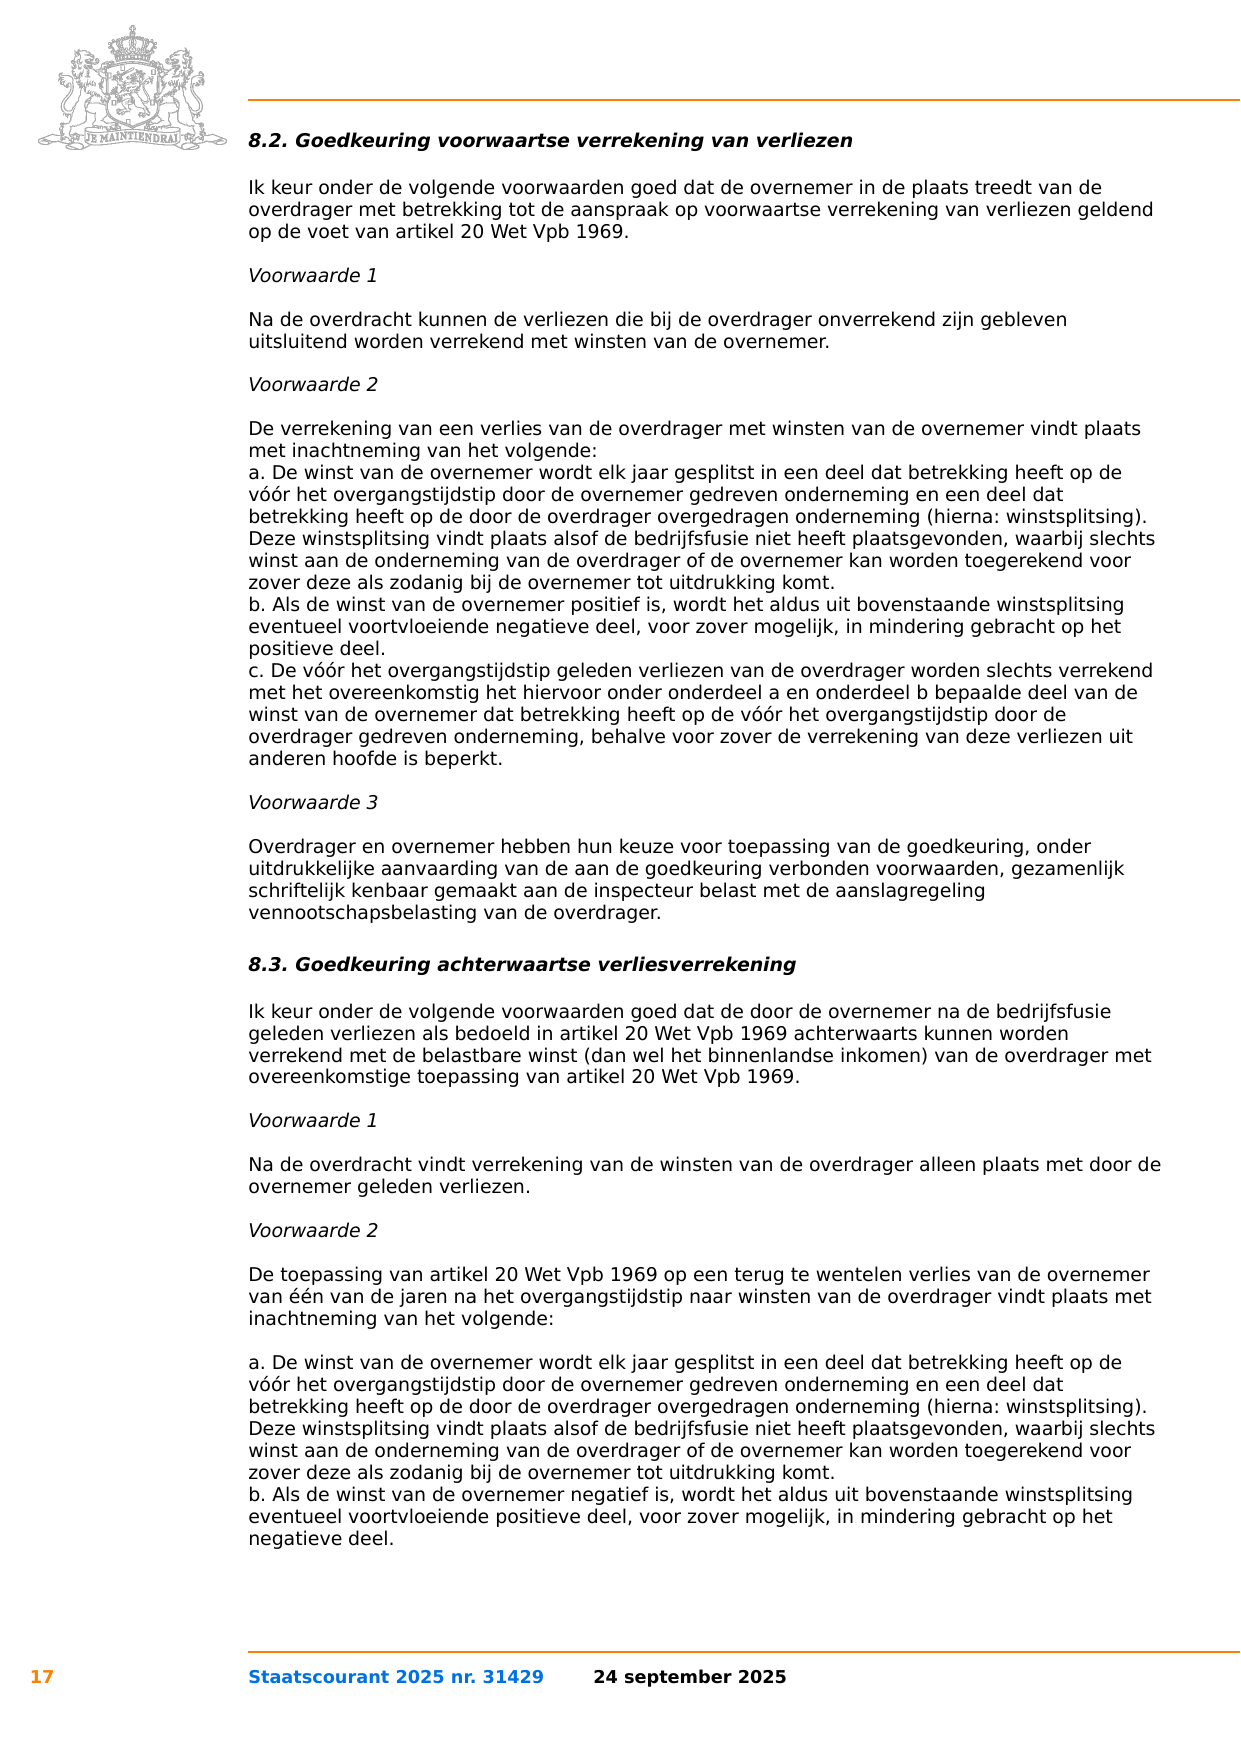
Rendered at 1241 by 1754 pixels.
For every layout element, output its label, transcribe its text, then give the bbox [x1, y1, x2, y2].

subtitle 8.2. Goedkeuring voorwaartse verrekening van verliezen [248, 130, 1163, 152]
text c. De vóór het overgangstijdstip geleden verliezen van de overdrager worden slechts verrekend met het overeenkomstig het hiervoor onder onderdeel a en onderdeel b bepaalde deel van de winst van de overnemer dat betrekking heeft op de vóór het overgangstijdstip door de overdrager gedreven onderneming, behalve voor zover de verrekening van deze verliezen uit anderen hoofde is beperkt. [248, 660, 1163, 770]
text De verrekening van een verlies van de overdrager met winsten van de overnemer vindt plaats met inachtneming van het volgende: [248, 418, 1163, 462]
subtitle Voorwaarde 2 [248, 374, 1163, 396]
text a. De winst van de overnemer wordt elk jaar gesplitst in een deel dat betrekking heeft op de vóór het overgangstijdstip door de overnemer gedreven onderneming en een deel dat betrekking heeft op de door de overdrager overgedragen onderneming (hierna: winstsplitsing). Deze winstsplitsing vindt plaats alsof de bedrijfsfusie niet heeft plaatsgevonden, waarbij slechts winst aan de onderneming van de overdrager of de overnemer kan worden toegerekend voor zover deze als zodanig bij de overnemer tot uitdrukking komt. [248, 462, 1163, 594]
text Na de overdracht kunnen de verliezen die bij de overdrager onverrekend zijn gebleven uitsluitend worden verrekend met winsten van de overnemer. [248, 308, 1163, 352]
subtitle Voorwaarde 1 [248, 1110, 1163, 1132]
text Na de overdracht vindt verrekening van de winsten van de overdrager alleen plaats met door de overnemer geleden verliezen. [248, 1154, 1163, 1198]
picture [38, 25, 227, 150]
subtitle Voorwaarde 3 [248, 792, 1163, 814]
subtitle Voorwaarde 2 [248, 1220, 1163, 1242]
text b. Als de winst van de overnemer positief is, wordt het aldus uit bovenstaande winstsplitsing eventueel voortvloeiende negatieve deel, voor zover mogelijk, in mindering gebracht op het positieve deel. [248, 594, 1163, 660]
text b. Als de winst van de overnemer negatief is, wordt het aldus uit bovenstaande winstsplitsing eventueel voortvloeiende positieve deel, voor zover mogelijk, in mindering gebracht op het negatieve deel. [248, 1483, 1163, 1549]
text Ik keur onder de volgende voorwaarden goed dat de overnemer in de plaats treedt van de overdrager met betrekking tot de aanspraak op voorwaartse verrekening van verliezen geldend op de voet van artikel 20 Wet Vpb 1969. [248, 177, 1163, 243]
text Ik keur onder de volgende voorwaarden goed dat de door de overnemer na de bedrijfsfusie geleden verliezen als bedoeld in artikel 20 Wet Vpb 1969 achterwaarts kunnen worden verrekend met de belastbare winst (dan wel het binnenlandse inkomen) van de overdrager met overeenkomstige toepassing van artikel 20 Wet Vpb 1969. [248, 1001, 1163, 1088]
text a. De winst van de overnemer wordt elk jaar gesplitst in een deel dat betrekking heeft op de vóór het overgangstijdstip door de overnemer gedreven onderneming en een deel dat betrekking heeft op de door de overdrager overgedragen onderneming (hierna: winstsplitsing). Deze winstsplitsing vindt plaats alsof de bedrijfsfusie niet heeft plaatsgevonden, waarbij slechts winst aan de onderneming van de overdrager of de overnemer kan worden toegerekend voor zover deze als zodanig bij de overnemer tot uitdrukking komt. [248, 1352, 1163, 1483]
subtitle Voorwaarde 1 [248, 265, 1163, 287]
text De toepassing van artikel 20 Wet Vpb 1969 op een terug te wentelen verlies van de overnemer van één van de jaren na het overgangstijdstip naar winsten van de overdrager vindt plaats met inachtneming van het volgende: [248, 1264, 1163, 1330]
text Overdrager en overnemer hebben hun keuze voor toepassing van de goedkeuring, onder uitdrukkelijke aanvaarding van de aan de goedkeuring verbonden voorwaarden, gezamenlijk schriftelijk kenbaar gemaakt aan de inspecteur belast met de aanslagregeling vennootschapsbelasting van de overdrager. [248, 836, 1163, 923]
subtitle 8.3. Goedkeuring achterwaartse verliesverrekening [248, 953, 1163, 976]
